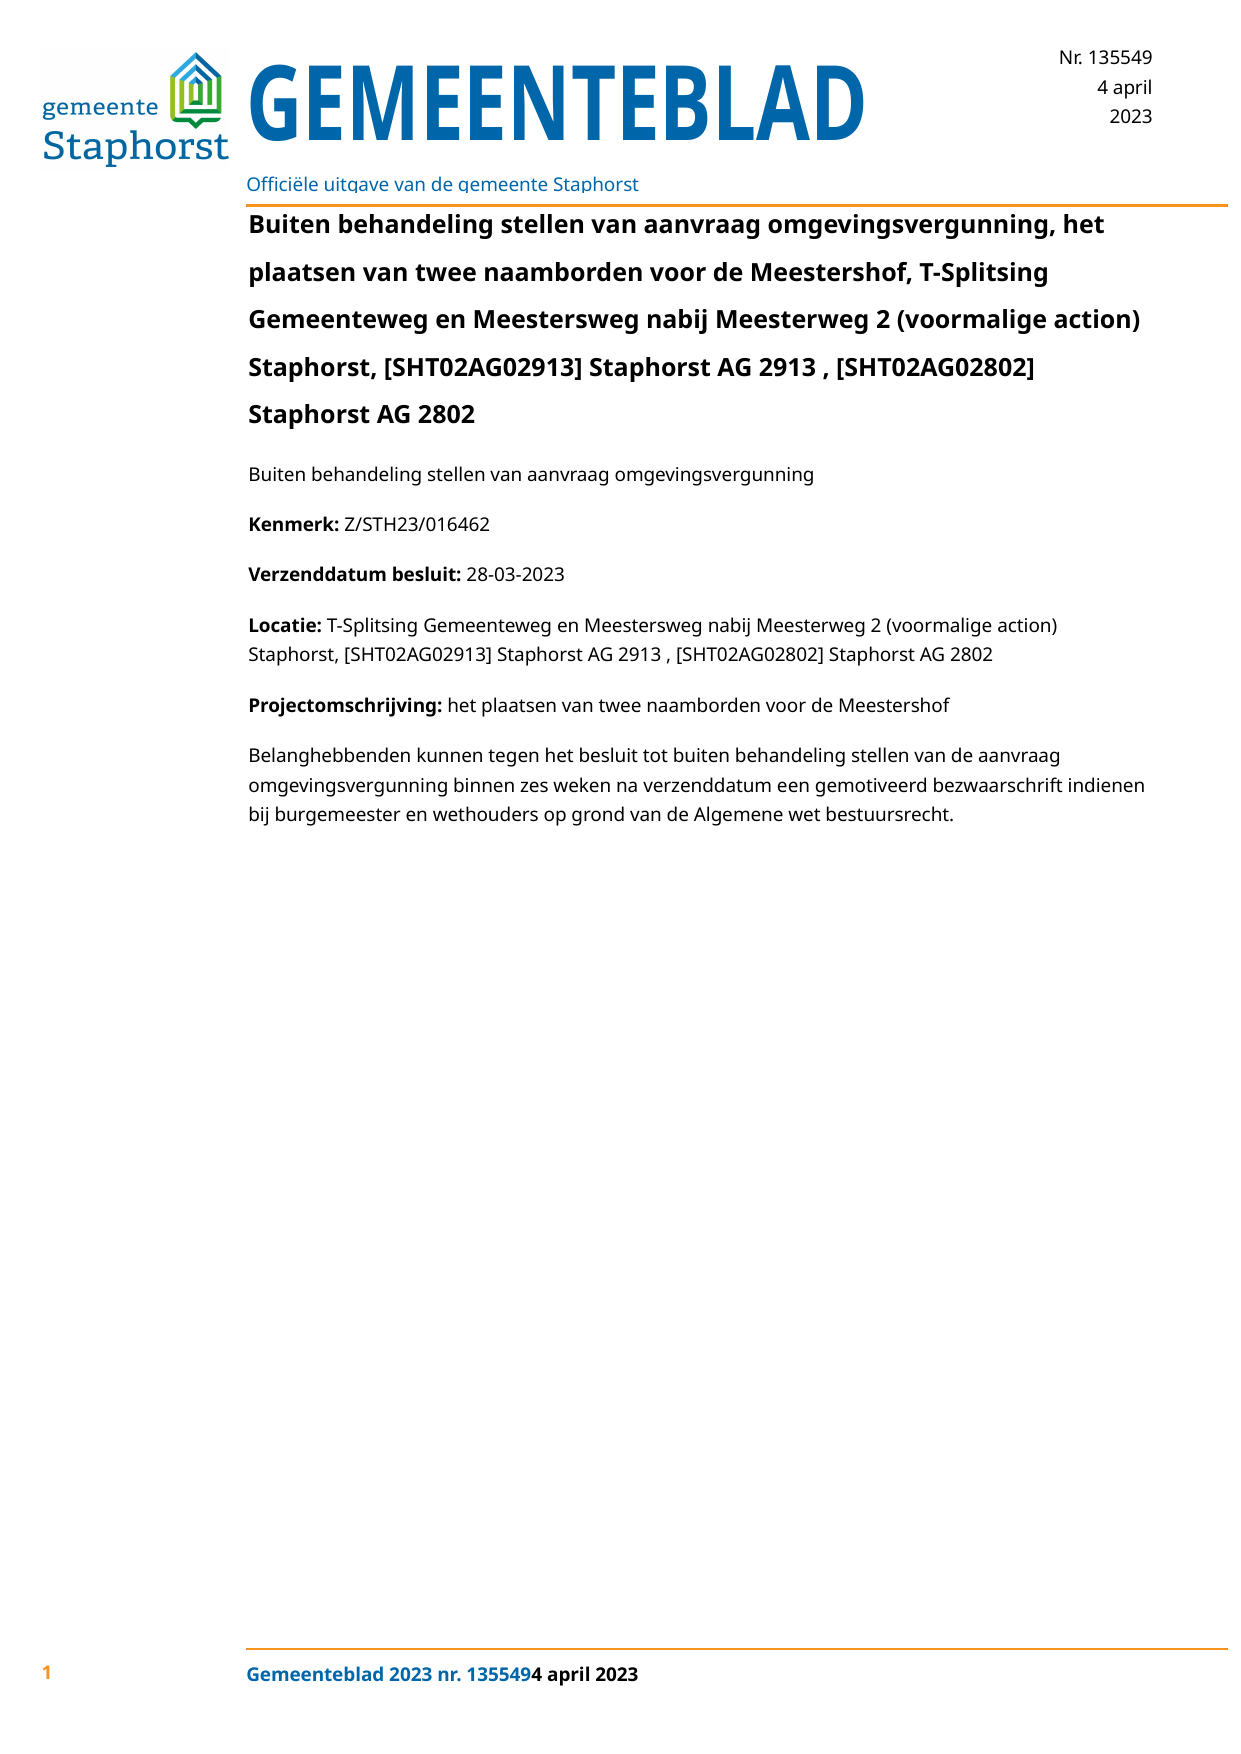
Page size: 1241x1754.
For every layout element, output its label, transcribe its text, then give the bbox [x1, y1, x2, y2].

picture [41, 47, 231, 172]
text Belanghebbenden kunnen tegen het besluit tot buiten behandeling stellen van de aanvraag omgevingsvergunning binnen zes weken na verzenddatum een gemotiveerd bezwaarschrift indienen bij burgemeester en wethouders op grond van de Algemene wet bestuursrecht. [248, 742, 1152, 827]
text Verzenddatum besluit: 28-03-2023 [248, 562, 1152, 587]
text Projectomschrijving: het plaatsen van twee naamborden voor de Meestershof [248, 692, 1152, 718]
text Kenmerk: Z/STH23/016462 [248, 511, 1152, 537]
text Buiten behandeling stellen van aanvraag omgevingsvergunning, het plaatsen van twee naamborden voor de Meestershof, T-Splitsing Gemeenteweg en Meestersweg nabij Meesterweg 2 (voormalige action) Staphorst, [SHT02AG02913] Staphorst AG 2913 , [SHT02AG02802] Staphorst AG 2802 [248, 207, 1152, 431]
text Locatie: T-Splitsing Gemeenteweg en Meestersweg nabij Meesterweg 2 (voormalige action) Staphorst, [SHT02AG02913] Staphorst AG 2913 , [SHT02AG02802] Staphorst AG 2802 [248, 612, 1152, 667]
text Buiten behandeling stellen van aanvraag omgevingsvergunning [248, 461, 1152, 486]
